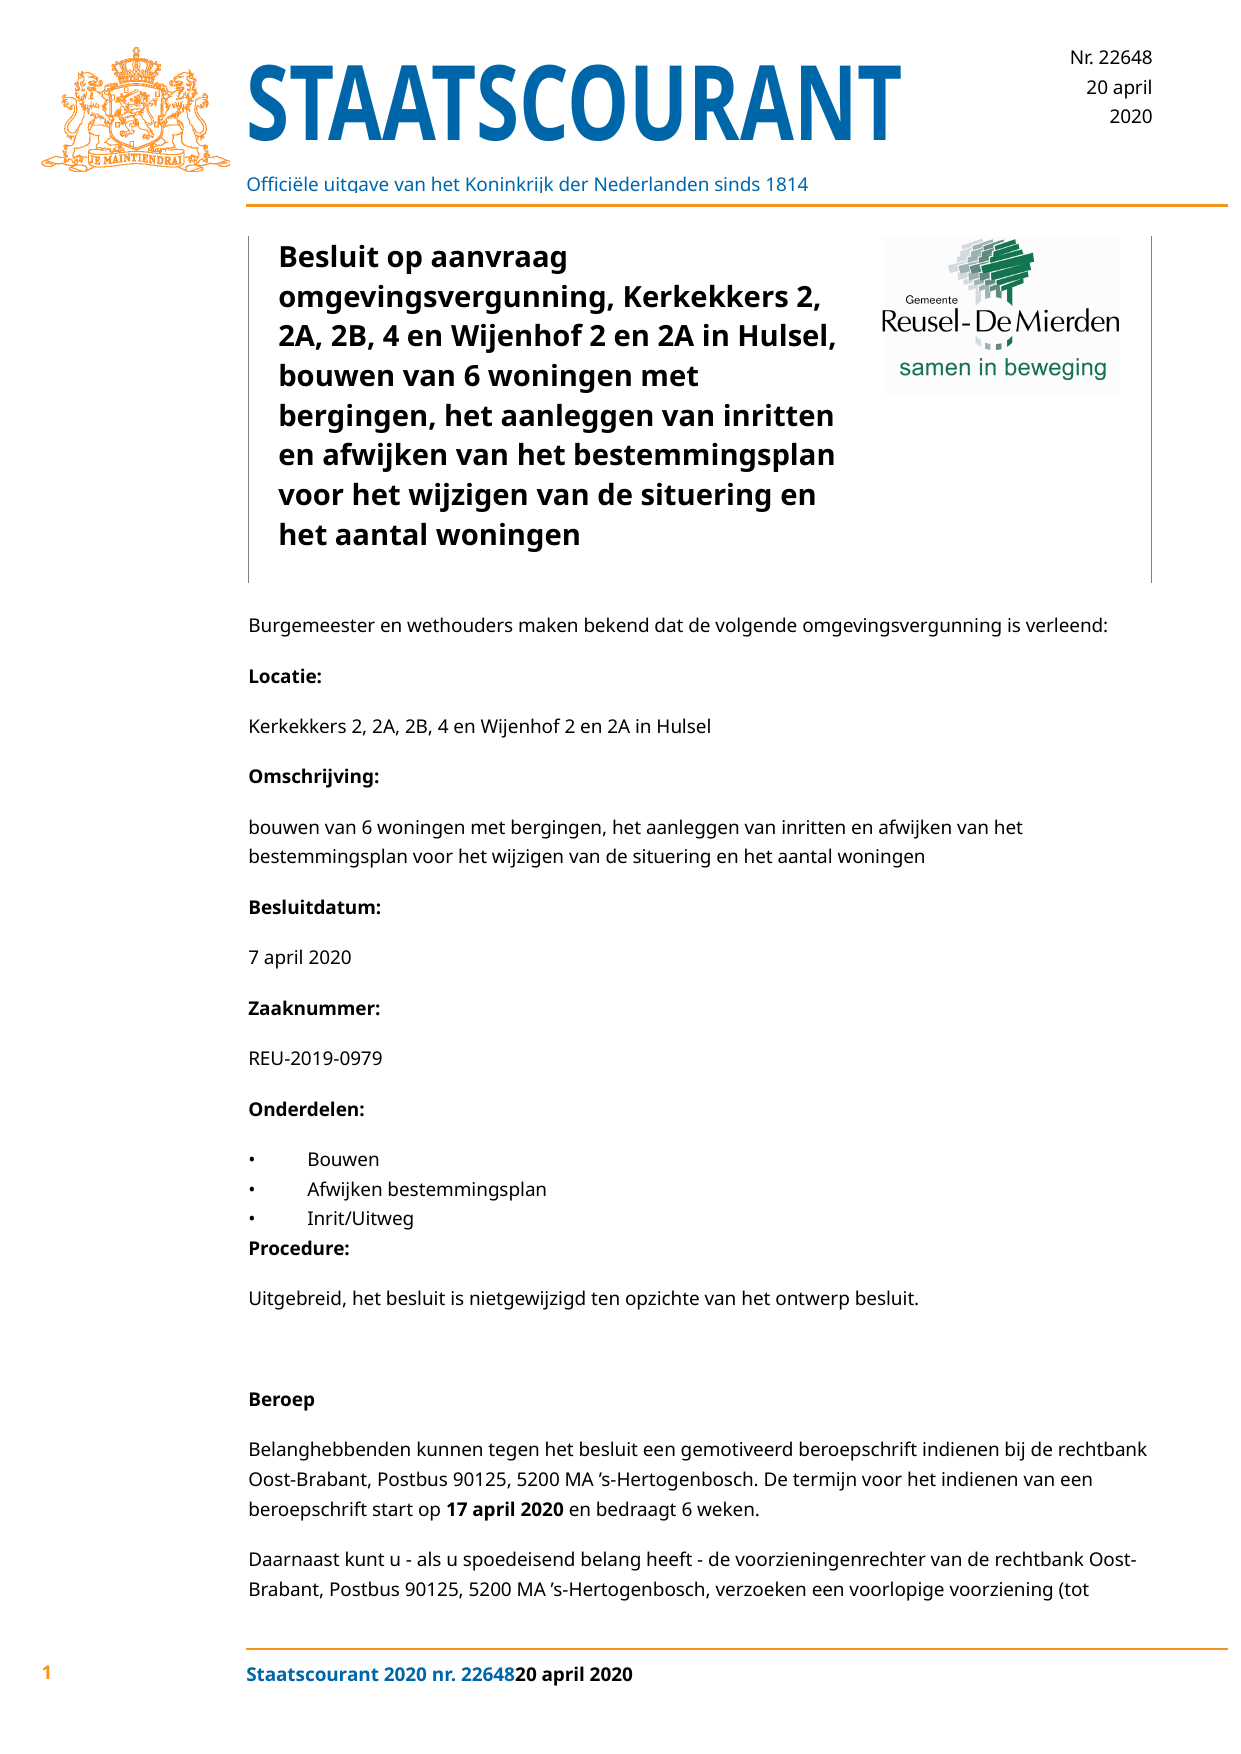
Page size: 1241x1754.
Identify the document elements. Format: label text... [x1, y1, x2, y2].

table_header Besluit op aanvraag omgevingsvergunning, Kerkekkers 2, 2A, 2B, 4 en Wijenhof 2 en 2A in Hulsel, bouwen van 6 woningen met bergingen, het aanleggen van inritten en afwijken van het bestemmingsplan voor het wijzigen van de situering en het aantal woningen [249, 236, 850, 583]
text 7 april 2020 [248, 944, 1152, 970]
picture [41, 47, 231, 172]
text Procedure: [248, 1235, 1152, 1261]
text Kerkekkers 2, 2A, 2B, 4 en Wijenhof 2 en 2A in Hulsel [248, 713, 1152, 739]
picture [882, 236, 1119, 394]
text REU-2019-0979 [248, 1045, 1152, 1071]
text Besluitdatum: [248, 894, 1152, 920]
text Belanghebbenden kunnen tegen het besluit een gemotiveerd beroepschrift indienen bij de rechtbank Oost-Brabant, Postbus 90125, 5200 MA ’s-Hertogenbosch. De termijn voor het indienen van een beroepschrift start op 17 april 2020 en bedraagt 6 weken. [248, 1437, 1152, 1521]
text Omschrijving: [248, 764, 1152, 789]
text Zaaknummer: [248, 995, 1152, 1021]
text Burgemeester en wethouders maken bekend dat de volgende omgevingsvergunning is verleend: [248, 612, 1152, 638]
table_header [850, 236, 1151, 583]
text bouwen van 6 woningen met bergingen, het aanleggen van inritten en afwijken van het bestemmingsplan voor het wijzigen van de situering en het aantal woningen [248, 814, 1152, 869]
text Uitgebreid, het besluit is nietgewijzigd ten opzichte van het ontwerp besluit. [248, 1285, 1152, 1311]
text Onderdelen: [248, 1096, 1152, 1121]
list Afwijken bestemmingsplan [248, 1176, 1152, 1201]
text Beroep [248, 1386, 1152, 1412]
list Bouwen [248, 1146, 1152, 1172]
text Daarnaast kunt u - als u spoedeisend belang heeft - de voorzieningenrechter van de rechtbank Oost-Brabant, Postbus 90125, 5200 MA ’s-Hertogenbosch, verzoeken een voorlopige voorziening (tot [248, 1546, 1152, 1601]
list Inrit/Uitweg [248, 1205, 1152, 1231]
text Locatie: [248, 663, 1152, 688]
